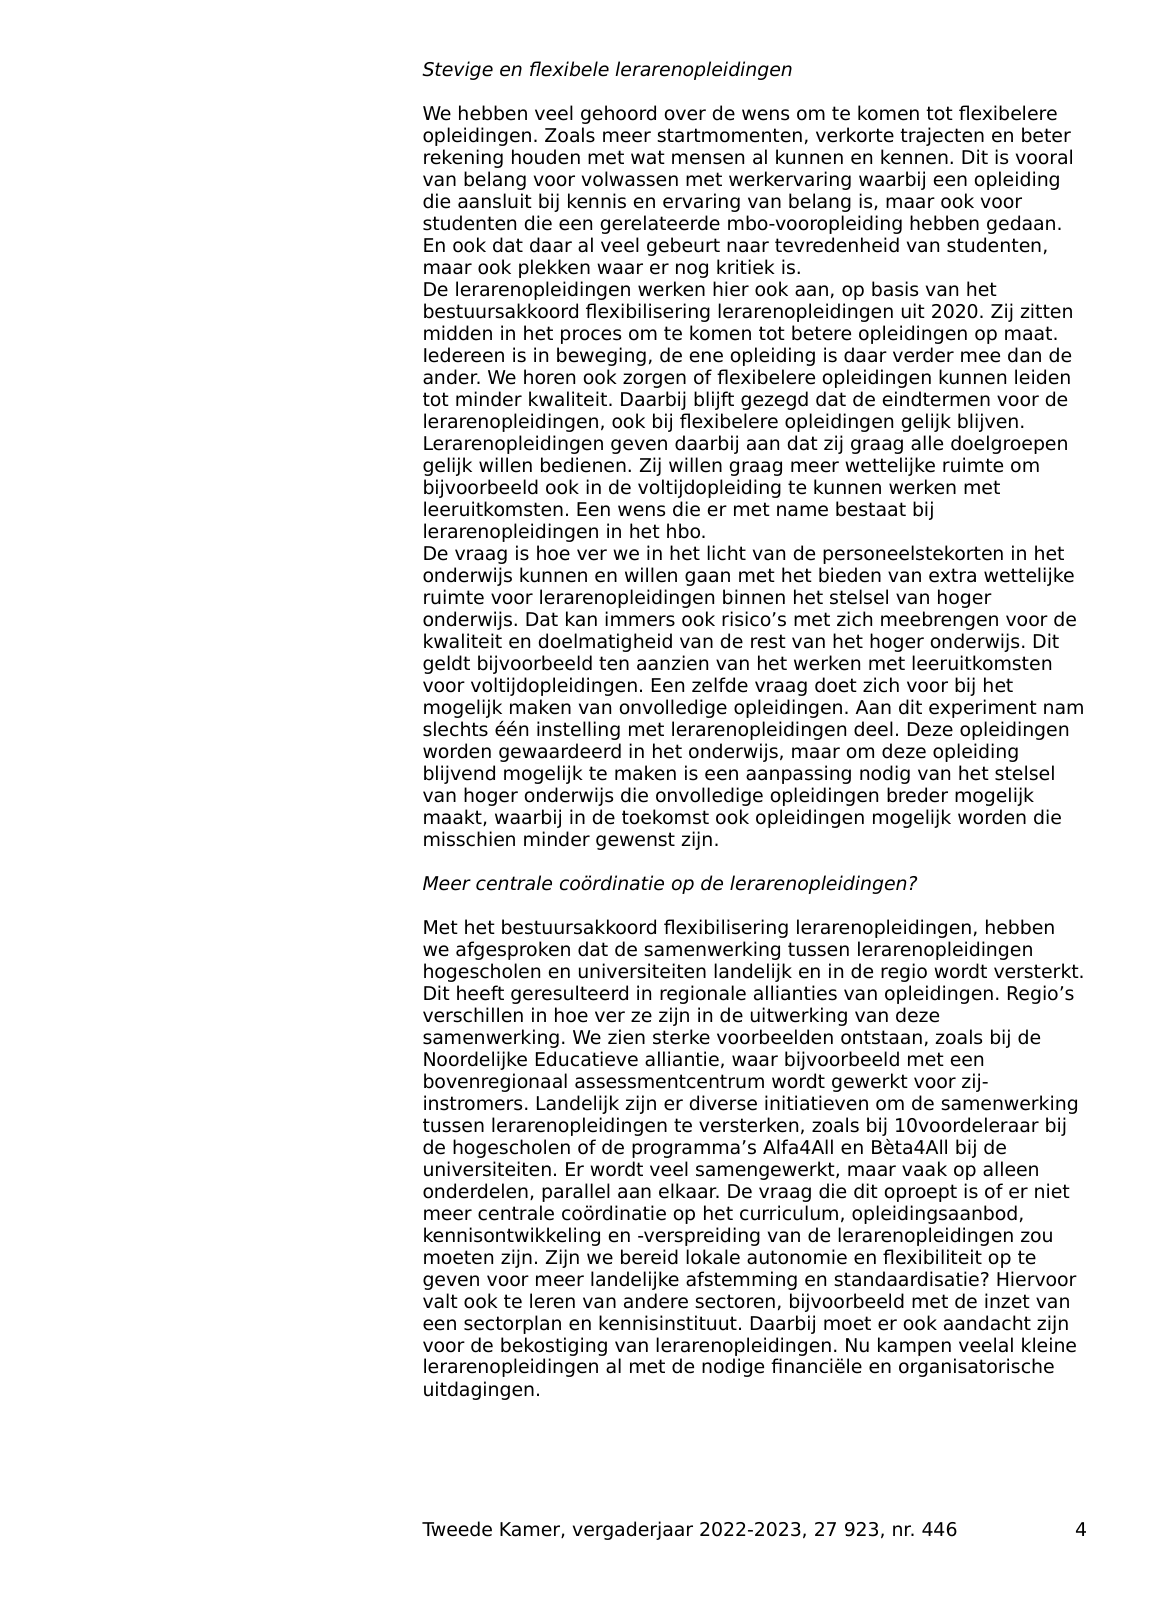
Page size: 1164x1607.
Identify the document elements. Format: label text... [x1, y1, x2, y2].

text De vraag is hoe ver we in het licht van de personeelstekorten in het onderwijs kunnen en willen gaan met het bieden van extra wettelijke ruimte voor lerarenopleidingen binnen het stelsel van hoger onderwijs. Dat kan immers ook risico’s met zich meebrengen voor de kwaliteit en doelmatigheid van de rest van het hoger onderwijs. Dit geldt bijvoorbeeld ten aanzien van het werken met leeruitkomsten voor voltijdopleidingen. Een zelfde vraag doet zich voor bij het mogelijk maken van onvolledige opleidingen. Aan dit experiment nam slechts één instelling met lerarenopleidingen deel. Deze opleidingen worden gewaardeerd in het onderwijs, maar om deze opleiding blijvend mogelijk te maken is een aanpassing nodig van het stelsel van hoger onderwijs die onvolledige opleidingen breder mogelijk maakt, waarbij in de toekomst ook opleidingen mogelijk worden die misschien minder gewenst zijn. [422, 543, 1087, 851]
text De lerarenopleidingen werken hier ook aan, op basis van het bestuursakkoord flexibilisering lerarenopleidingen uit 2020. Zij zitten midden in het proces om te komen tot betere opleidingen op maat. Iedereen is in beweging, de ene opleiding is daar verder mee dan de ander. We horen ook zorgen of flexibelere opleidingen kunnen leiden tot minder kwaliteit. Daarbij blijft gezegd dat de eindtermen voor de lerarenopleidingen, ook bij flexibelere opleidingen gelijk blijven. Lerarenopleidingen geven daarbij aan dat zij graag alle doelgroepen gelijk willen bedienen. Zij willen graag meer wettelijke ruimte om bijvoorbeeld ook in de voltijdopleiding te kunnen werken met leeruitkomsten. Een wens die er met name bestaat bij lerarenopleidingen in het hbo. [422, 279, 1087, 543]
subtitle Stevige en flexibele lerarenopleidingen [422, 59, 1087, 81]
text We hebben veel gehoord over de wens om te komen tot flexibelere opleidingen. Zoals meer startmomenten, verkorte trajecten en beter rekening houden met wat mensen al kunnen en kennen. Dit is vooral van belang voor volwassen met werkervaring waarbij een opleiding die aansluit bij kennis en ervaring van belang is, maar ook voor studenten die een gerelateerde mbo-vooropleiding hebben gedaan. En ook dat daar al veel gebeurt naar tevredenheid van studenten, maar ook plekken waar er nog kritiek is. [422, 103, 1087, 279]
text Met het bestuursakkoord flexibilisering lerarenopleidingen, hebben we afgesproken dat de samenwerking tussen lerarenopleidingen hogescholen en universiteiten landelijk en in de regio wordt versterkt. Dit heeft geresulteerd in regionale allianties van opleidingen. Regio’s verschillen in hoe ver ze zijn in de uitwerking van deze samenwerking. We zien sterke voorbeelden ontstaan, zoals bij de Noordelijke Educatieve alliantie, waar bijvoorbeeld met een bovenregionaal assessmentcentrum wordt gewerkt voor zij-instromers. Landelijk zijn er diverse initiatieven om de samenwerking tussen lerarenopleidingen te versterken, zoals bij 10voordeleraar bij de hogescholen of de programma’s Alfa4All en Bèta4All bij de universiteiten. Er wordt veel samengewerkt, maar vaak op alleen onderdelen, parallel aan elkaar. De vraag die dit oproept is of er niet meer centrale coördinatie op het curriculum, opleidingsaanbod, kennisontwikkeling en -verspreiding van de lerarenopleidingen zou moeten zijn. Zijn we bereid lokale autonomie en flexibiliteit op te geven voor meer landelijke afstemming en standaardisatie? Hiervoor valt ook te leren van andere sectoren, bijvoorbeeld met de inzet van een sectorplan en kennisinstituut. Daarbij moet er ook aandacht zijn voor de bekostiging van lerarenopleidingen. Nu kampen veelal kleine lerarenopleidingen al met de nodige financiële en organisatorische uitdagingen. [422, 917, 1087, 1400]
subtitle Meer centrale coördinatie op de lerarenopleidingen? [422, 873, 1087, 895]
